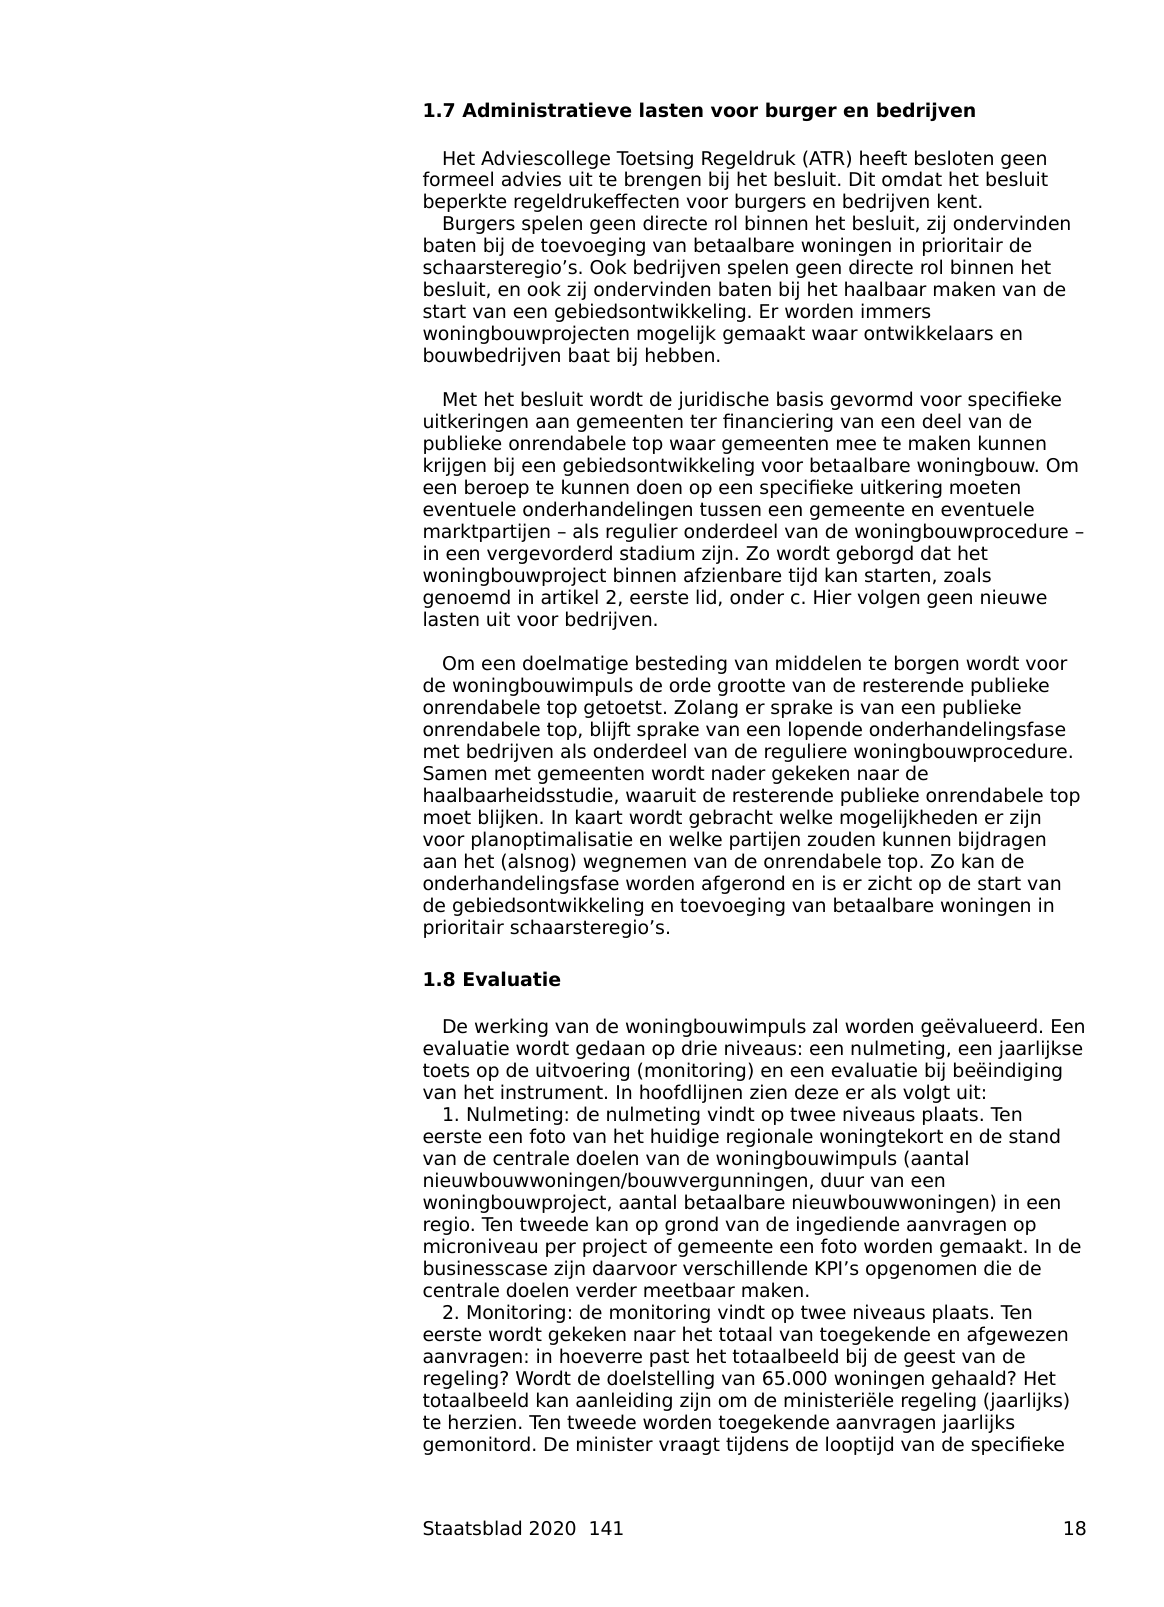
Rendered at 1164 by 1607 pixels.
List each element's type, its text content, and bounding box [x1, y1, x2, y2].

subtitle 1.8 Evaluatie [422, 969, 1087, 991]
text Burgers spelen geen directe rol binnen het besluit, zij ondervinden baten bij de toevoeging van betaalbare woningen in prioritair de schaarsteregio’s. Ook bedrijven spelen geen directe rol binnen het besluit, en ook zij ondervinden baten bij het haalbaar maken van de start van een gebiedsontwikkeling. Er worden immers woningbouwprojecten mogelijk gemaakt waar ontwikkelaars en bouwbedrijven baat bij hebben. [422, 213, 1087, 367]
text 2. Monitoring: de monitoring vindt op twee niveaus plaats. Ten eerste wordt gekeken naar het totaal van toegekende en afgewezen aanvragen: in hoeverre past het totaalbeeld bij de geest van de regeling? Wordt de doelstelling van 65.000 woningen gehaald? Het totaalbeeld kan aanleiding zijn om de ministeriële regeling (jaarlijks) te herzien. Ten tweede worden toegekende aanvragen jaarlijks gemonitord. De minister vraagt tijdens de looptijd van de specifieke [422, 1302, 1087, 1456]
subtitle 1.7 Administratieve lasten voor burger en bedrijven [422, 100, 1087, 122]
text Om een doelmatige besteding van middelen te borgen wordt voor de woningbouwimpuls de orde grootte van de resterende publieke onrendabele top getoetst. Zolang er sprake is van een publieke onrendabele top, blijft sprake van een lopende onderhandelingsfase met bedrijven als onderdeel van de reguliere woningbouwprocedure. Samen met gemeenten wordt nader gekeken naar de haalbaarheidsstudie, waaruit de resterende publieke onrendabele top moet blijken. In kaart wordt gebracht welke mogelijkheden er zijn voor planoptimalisatie en welke partijen zouden kunnen bijdragen aan het (alsnog) wegnemen van de onrendabele top. Zo kan de onderhandelingsfase worden afgerond en is er zicht op de start van de gebiedsontwikkeling en toevoeging van betaalbare woningen in prioritair schaarsteregio’s. [422, 653, 1087, 939]
text Het Adviescollege Toetsing Regeldruk (ATR) heeft besloten geen formeel advies uit te brengen bij het besluit. Dit omdat het besluit beperkte regeldrukeffecten voor burgers en bedrijven kent. [422, 147, 1087, 213]
text Met het besluit wordt de juridische basis gevormd voor specifieke uitkeringen aan gemeenten ter financiering van een deel van de publieke onrendabele top waar gemeenten mee te maken kunnen krijgen bij een gebiedsontwikkeling voor betaalbare woningbouw. Om een beroep te kunnen doen op een specifieke uitkering moeten eventuele onderhandelingen tussen een gemeente en eventuele marktpartijen – als regulier onderdeel van de woningbouwprocedure – in een vergevorderd stadium zijn. Zo wordt geborgd dat het woningbouwproject binnen afzienbare tijd kan starten, zoals genoemd in artikel 2, eerste lid, onder c. Hier volgen geen nieuwe lasten uit voor bedrijven. [422, 389, 1087, 631]
text 1. Nulmeting: de nulmeting vindt op twee niveaus plaats. Ten eerste een foto van het huidige regionale woningtekort en de stand van de centrale doelen van de woningbouwimpuls (aantal nieuwbouwwoningen/bouwvergunningen, duur van een woningbouwproject, aantal betaalbare nieuwbouwwoningen) in een regio. Ten tweede kan op grond van de ingediende aanvragen op microniveau per project of gemeente een foto worden gemaakt. In de businesscase zijn daarvoor verschillende KPI’s opgenomen die de centrale doelen verder meetbaar maken. [422, 1104, 1087, 1302]
text De werking van de woningbouwimpuls zal worden geëvalueerd. Een evaluatie wordt gedaan op drie niveaus: een nulmeting, een jaarlijkse toets op de uitvoering (monitoring) en een evaluatie bij beëindiging van het instrument. In hoofdlijnen zien deze er als volgt uit: [422, 1016, 1087, 1104]
